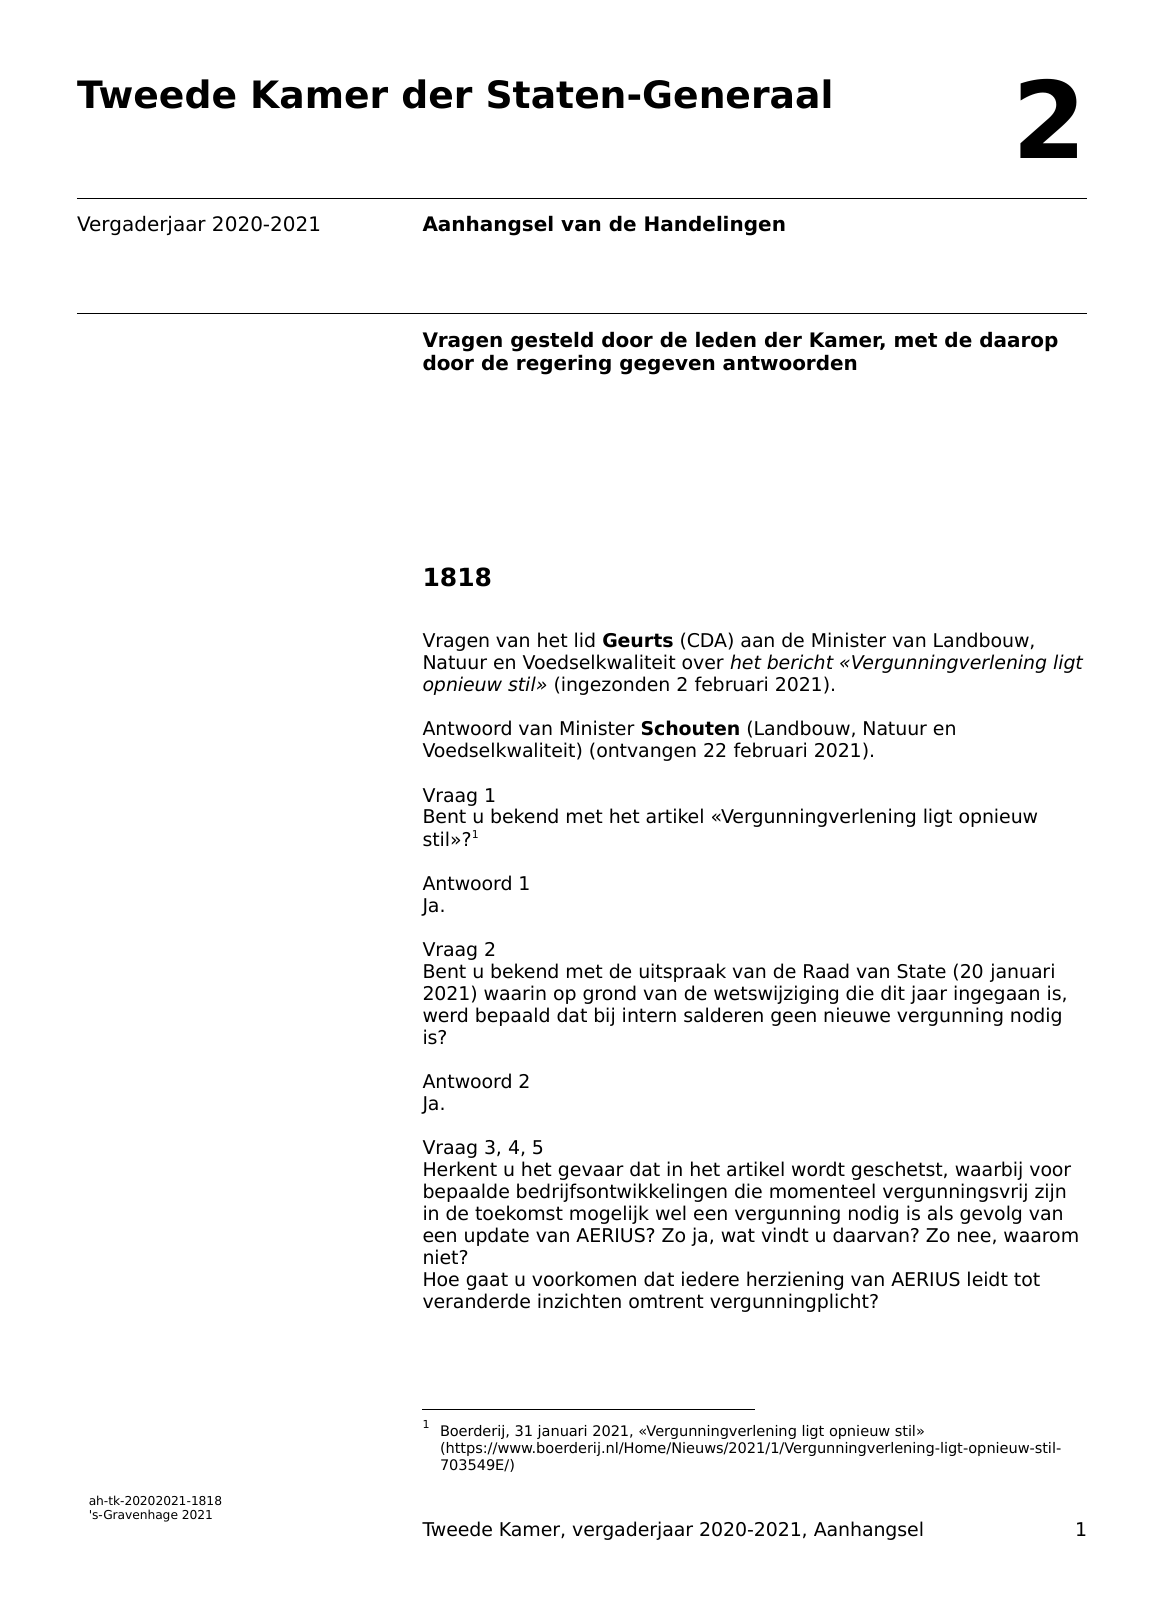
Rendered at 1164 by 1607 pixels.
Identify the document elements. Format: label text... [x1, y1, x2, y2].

text Boerderij, 31 januari 2021, «Vergunningverlening ligt opnieuw stil» (https://www.boerderij.nl/Home/Nieuws/2021/1/Vergunningverlening-ligt-opnieuw-stil-703549E/) [422, 1418, 1087, 1474]
text Vraag 1 [422, 784, 1087, 806]
text Antwoord 2 [422, 1071, 1087, 1093]
table_cell Vergaderjaar 2020-2021 [77, 199, 422, 313]
text Vraag 2 [422, 939, 1087, 961]
text 1818 [422, 563, 1087, 592]
text Herkent u het gevaar dat in het artikel wordt geschetst, waarbij voor bepaalde bedrijfsontwikkelingen die momenteel vergunningsvrij zijn in de toekomst mogelijk wel een vergunning nodig is als gevolg van een update van AERIUS? Zo ja, wat vindt u daarvan? Zo nee, waarom niet? [422, 1159, 1087, 1269]
text Hoe gaat u voorkomen dat iedere herziening van AERIUS leidt tot veranderde inzichten omtrent vergunningplicht? [422, 1269, 1087, 1313]
table_cell [77, 314, 422, 375]
table_header 2 [886, 59, 1087, 198]
text Vraag 3, 4, 5 [422, 1137, 1087, 1159]
text Vragen van het lid Geurts (CDA) aan de Minister van Landbouw, Natuur en Voedselkwaliteit over het bericht «Vergunningverlening ligt opnieuw stil» (ingezonden 2 februari 2021). [422, 630, 1087, 696]
text Bent u bekend met het artikel «Vergunningverlening ligt opnieuw stil»? [422, 806, 1087, 850]
text Ja. [422, 1093, 1087, 1115]
table_cell Vragen gesteld door de leden der Kamer, met de daarop door de regering gegeven antwoorden [422, 314, 1087, 375]
text 's-Gravenhage 2021 [88, 1508, 323, 1522]
text ah-tk-20202021-1818 [88, 1494, 323, 1508]
table_cell Aanhangsel van de Handelingen [422, 199, 1087, 313]
text Antwoord van Minister Schouten (Landbouw, Natuur en Voedselkwaliteit) (ontvangen 22 februari 2021). [422, 718, 1087, 762]
text Ja. [422, 894, 1087, 917]
text Antwoord 1 [422, 873, 1087, 894]
table_header Tweede Kamer der Staten-Generaal [77, 59, 886, 198]
text Bent u bekend met de uitspraak van de Raad van State (20 januari 2021) waarin op grond van de wetswijziging die dit jaar ingegaan is, werd bepaald dat bij intern salderen geen nieuwe vergunning nodig is? [422, 961, 1087, 1049]
